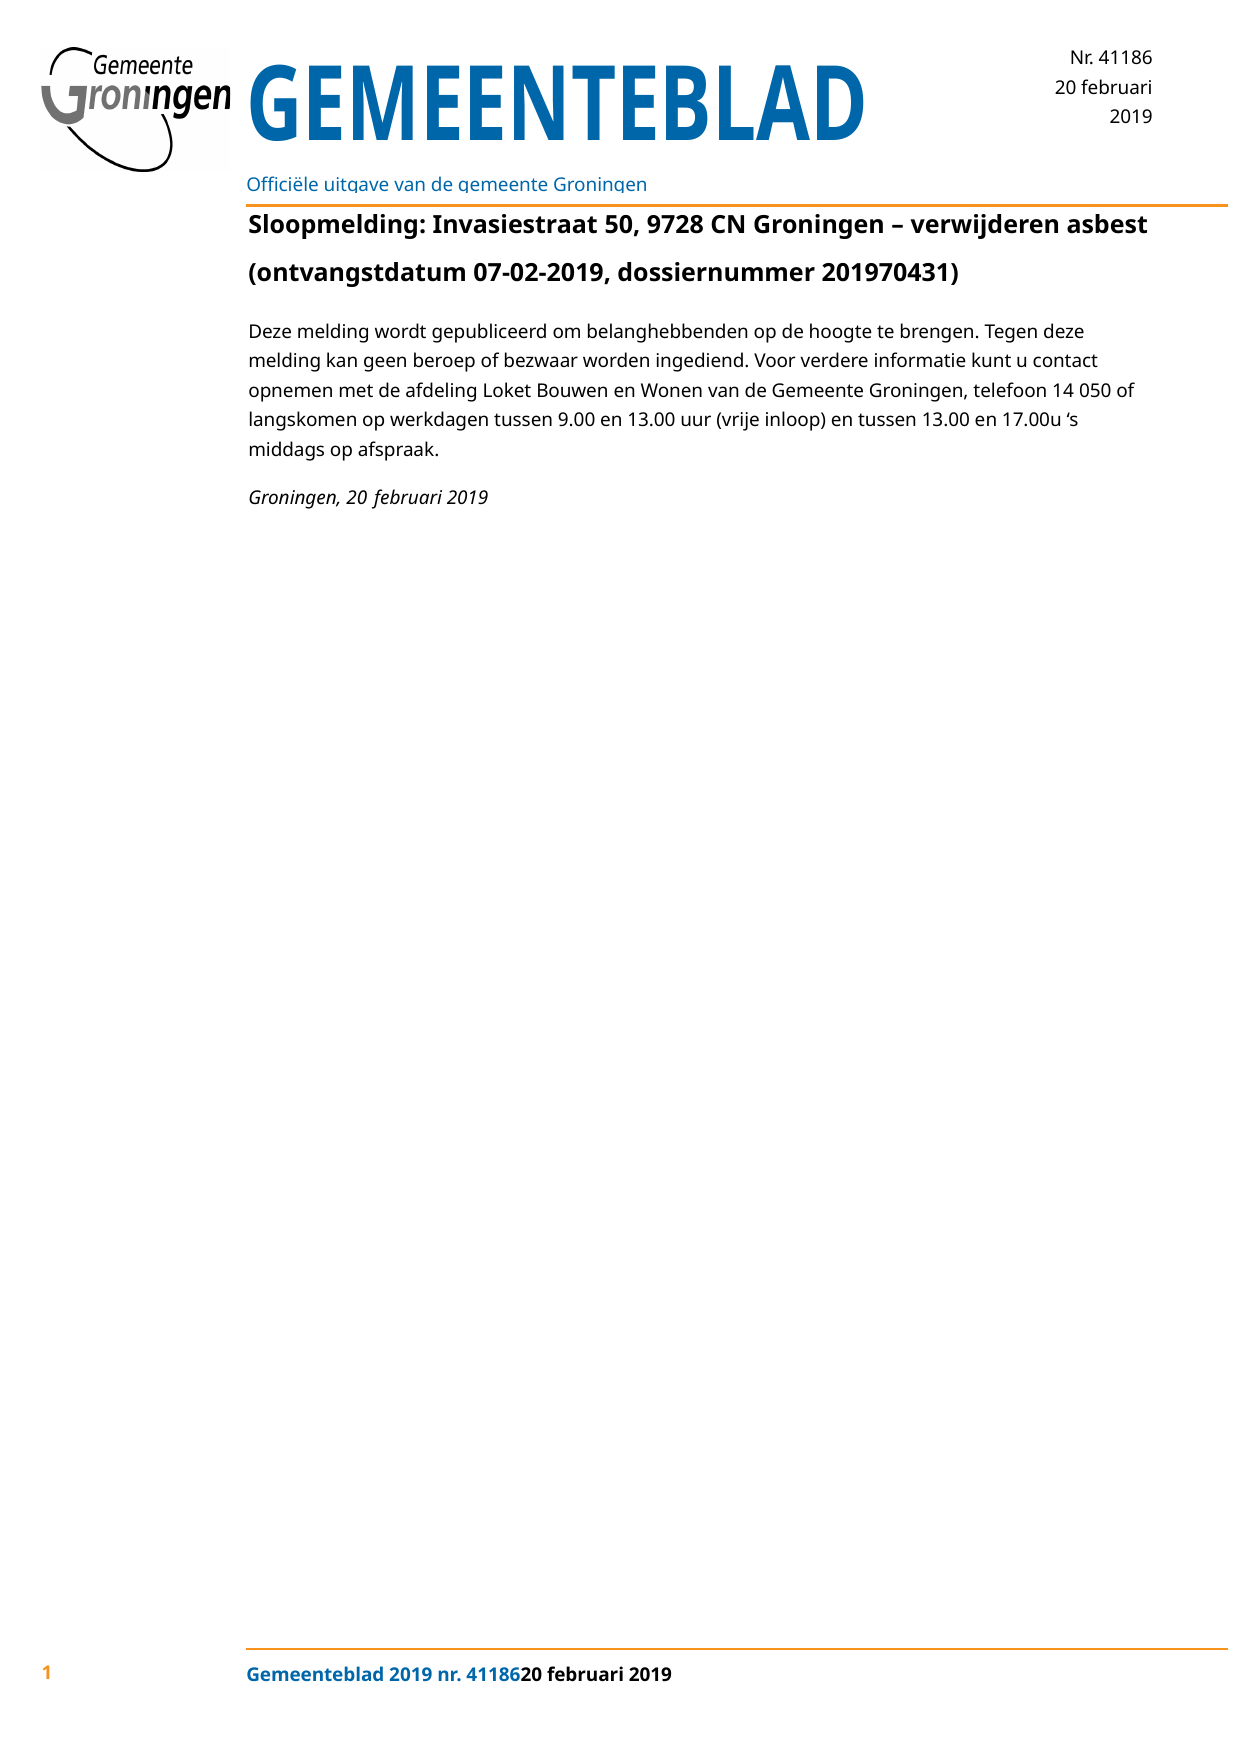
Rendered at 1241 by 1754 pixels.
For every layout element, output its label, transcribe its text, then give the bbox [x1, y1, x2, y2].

picture [41, 47, 231, 172]
text Deze melding wordt gepubliceerd om belanghebbenden op de hoogte te brengen. Tegen deze melding kan geen beroep of bezwaar worden ingediend. Voor verdere informatie kunt u contact opnemen met de afdeling Loket Bouwen en Wonen van de Gemeente Groningen, telefoon 14 050 of langskomen op werkdagen tussen 9.00 en 13.00 uur (vrije inloop) en tussen 13.00 en 17.00u ‘s middags op afspraak. [248, 318, 1152, 462]
text Sloopmelding: Invasiestraat 50, 9728 CN Groningen – verwijderen asbest (ontvangstdatum 07-02-2019, dossiernummer 201970431) [248, 207, 1152, 288]
text Groningen, 20 februari 2019 [248, 484, 1152, 510]
